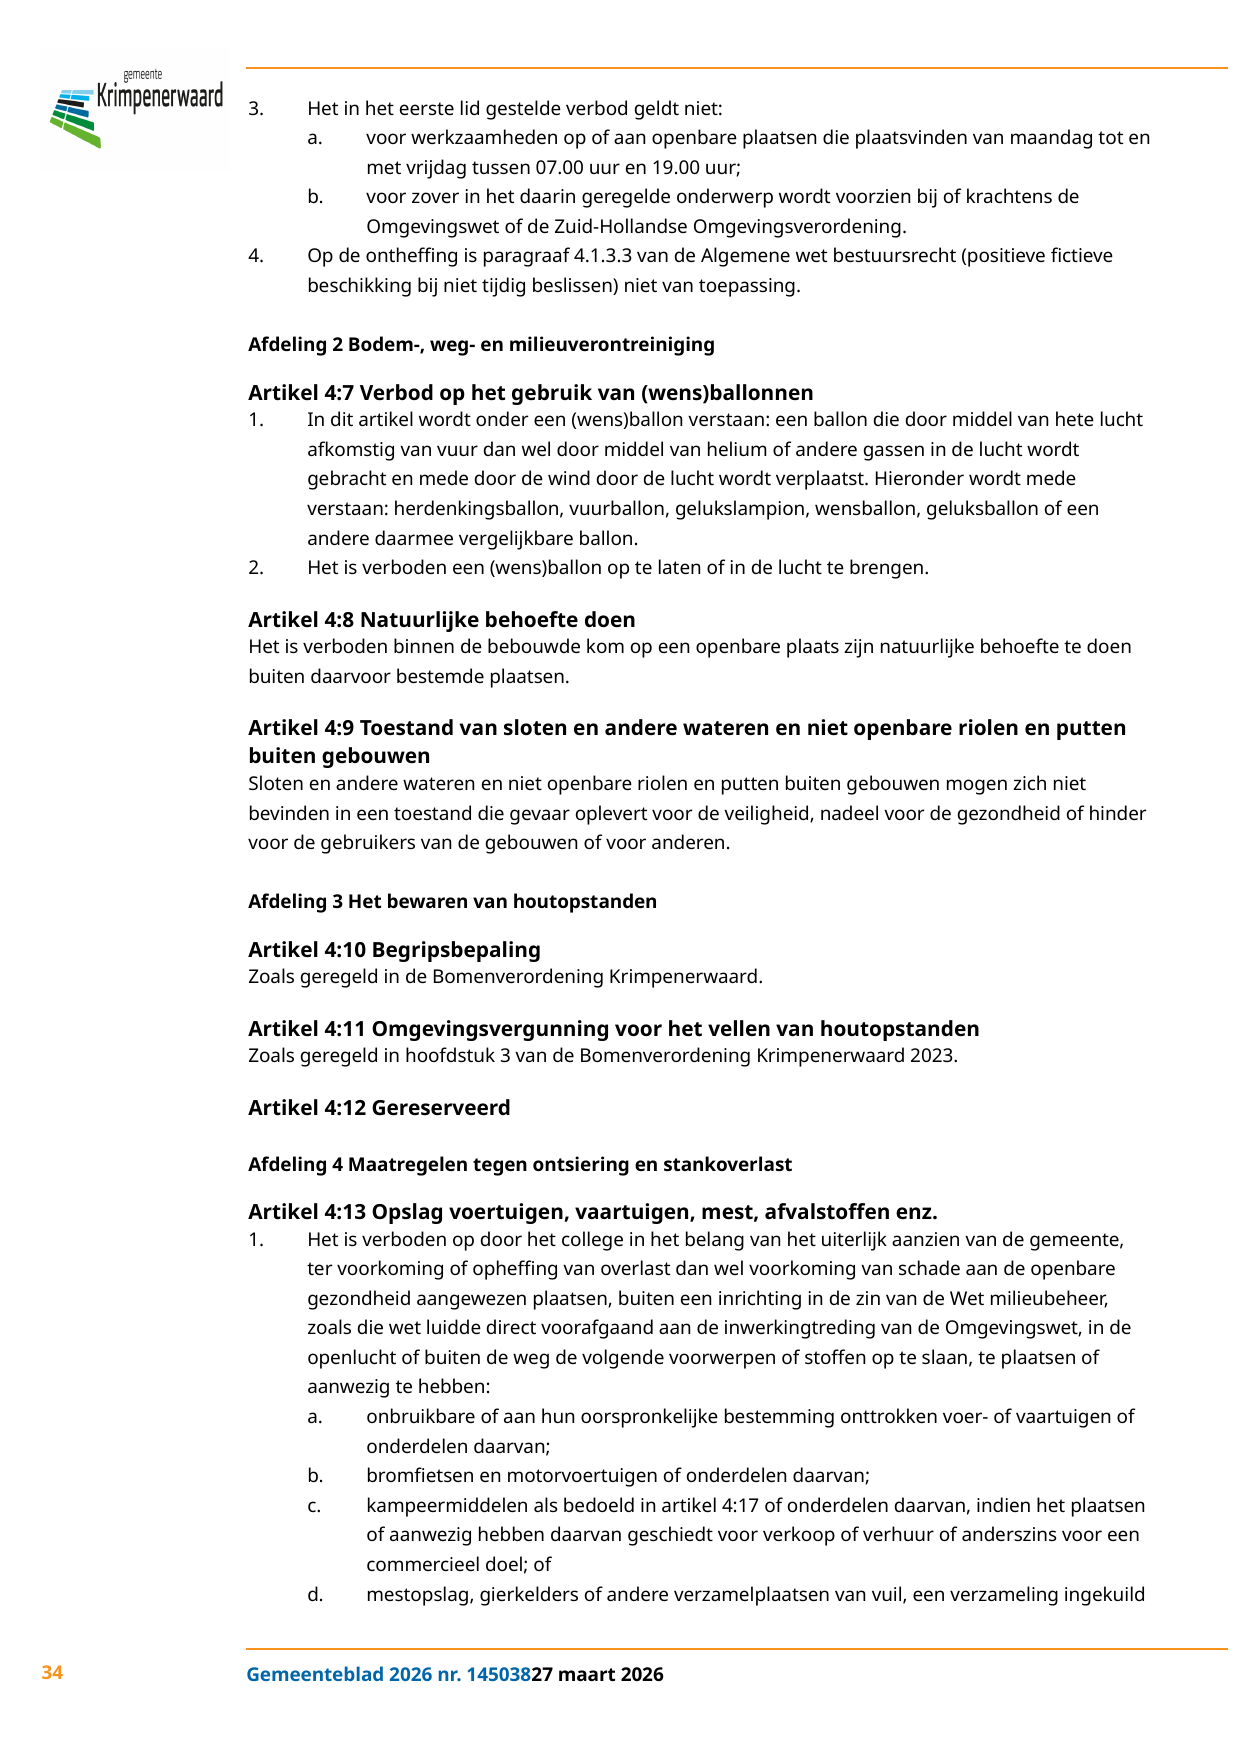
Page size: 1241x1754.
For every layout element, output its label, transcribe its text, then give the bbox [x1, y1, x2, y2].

text Artikel 4:11 Omgevingsvergunning voor het vellen van houtopstanden [248, 1014, 1152, 1042]
list bromfietsen en motorvoertuigen of onderdelen daarvan; [307, 1462, 1152, 1488]
text Zoals geregeld in hoofdstuk 3 van de Bomenverordening Krimpenerwaard 2023. [248, 1042, 1152, 1068]
list voor zover in het daarin geregelde onderwerp wordt voorzien bij of krachtens de Omgevingswet of de Zuid-Hollandse Omgevingsverordening. [307, 183, 1152, 239]
list Het is verboden op door het college in het belang van het uiterlijk aanzien van de gemeente, ter voorkoming of opheffing van overlast dan wel voorkoming van schade aan de openbare gezondheid aangewezen plaatsen, buiten een inrichting in de zin van de Wet milieubeheer, zoals die wet luidde direct voorafgaand aan de inwerkingtreding van de Omgevingswet, in de openlucht of buiten de weg de volgende voorwerpen of stoffen op te slaan, te plaatsen of aanwezig te hebben: [248, 1226, 1152, 1399]
text Artikel 4:12 Gereserveerd [248, 1093, 1152, 1121]
text Afdeling 2 Bodem-, weg- en milieuverontreiniging [248, 331, 1152, 357]
list In dit artikel wordt onder een (wens)ballon verstaan: een ballon die door middel van hete lucht afkomstig van vuur dan wel door middel van helium of andere gassen in de lucht wordt gebracht en mede door de wind door de lucht wordt verplaatst. Hieronder wordt mede verstaan: herdenkingsballon, vuurballon, gelukslampion, wensballon, geluksballon of een andere daarmee vergelijkbare ballon. [248, 406, 1152, 551]
picture [41, 47, 231, 172]
list Het is verboden een (wens)ballon op te laten of in de lucht te brengen. [248, 554, 1152, 580]
text Artikel 4:7 Verbod op het gebruik van (wens)ballonnen [248, 378, 1152, 406]
list Het in het eerste lid gestelde verbod geldt niet: [248, 95, 1152, 121]
text Afdeling 3 Het bewaren van houtopstanden [248, 888, 1152, 914]
text Afdeling 4 Maatregelen tegen ontsiering en stankoverlast [248, 1151, 1152, 1176]
text Artikel 4:8 Natuurlijke behoefte doen [248, 605, 1152, 633]
text Artikel 4:9 Toestand van sloten en andere wateren en niet openbare riolen en putten buiten gebouwen [248, 713, 1152, 770]
text Artikel 4:13 Opslag voertuigen, vaartuigen, mest, afvalstoffen enz. [248, 1197, 1152, 1226]
list onbruikbare of aan hun oorspronkelijke bestemming onttrokken voer- of vaartuigen of onderdelen daarvan; [307, 1403, 1152, 1458]
text Het is verboden binnen de bebouwde kom op een openbare plaats zijn natuurlijke behoefte te doen buiten daarvoor bestemde plaatsen. [248, 633, 1152, 688]
text Artikel 4:10 Begripsbepaling [248, 935, 1152, 963]
list mestopslag, gierkelders of andere verzamelplaatsen van vuil, een verzameling ingekuild [307, 1581, 1152, 1606]
text Sloten en andere wateren en niet openbare riolen en putten buiten gebouwen mogen zich niet bevinden in een toestand die gevaar oplevert voor de veiligheid, nadeel voor de gezondheid of hinder voor de gebruikers van de gebouwen of voor anderen. [248, 770, 1152, 855]
list voor werkzaamheden op of aan openbare plaatsen die plaatsvinden van maandag tot en met vrijdag tussen 07.00 uur en 19.00 uur; [307, 124, 1152, 180]
list kampeermiddelen als bedoeld in artikel 4:17 of onderdelen daarvan, indien het plaatsen of aanwezig hebben daarvan geschiedt voor verkoop of verhuur of anderszins voor een commercieel doel; of [307, 1492, 1152, 1577]
list Op de ontheffing is paragraaf 4.1.3.3 van de Algemene wet bestuursrecht (positieve fictieve beschikking bij niet tijdig beslissen) niet van toepassing. [248, 243, 1152, 298]
text Zoals geregeld in de Bomenverordening Krimpenerwaard. [248, 963, 1152, 989]
